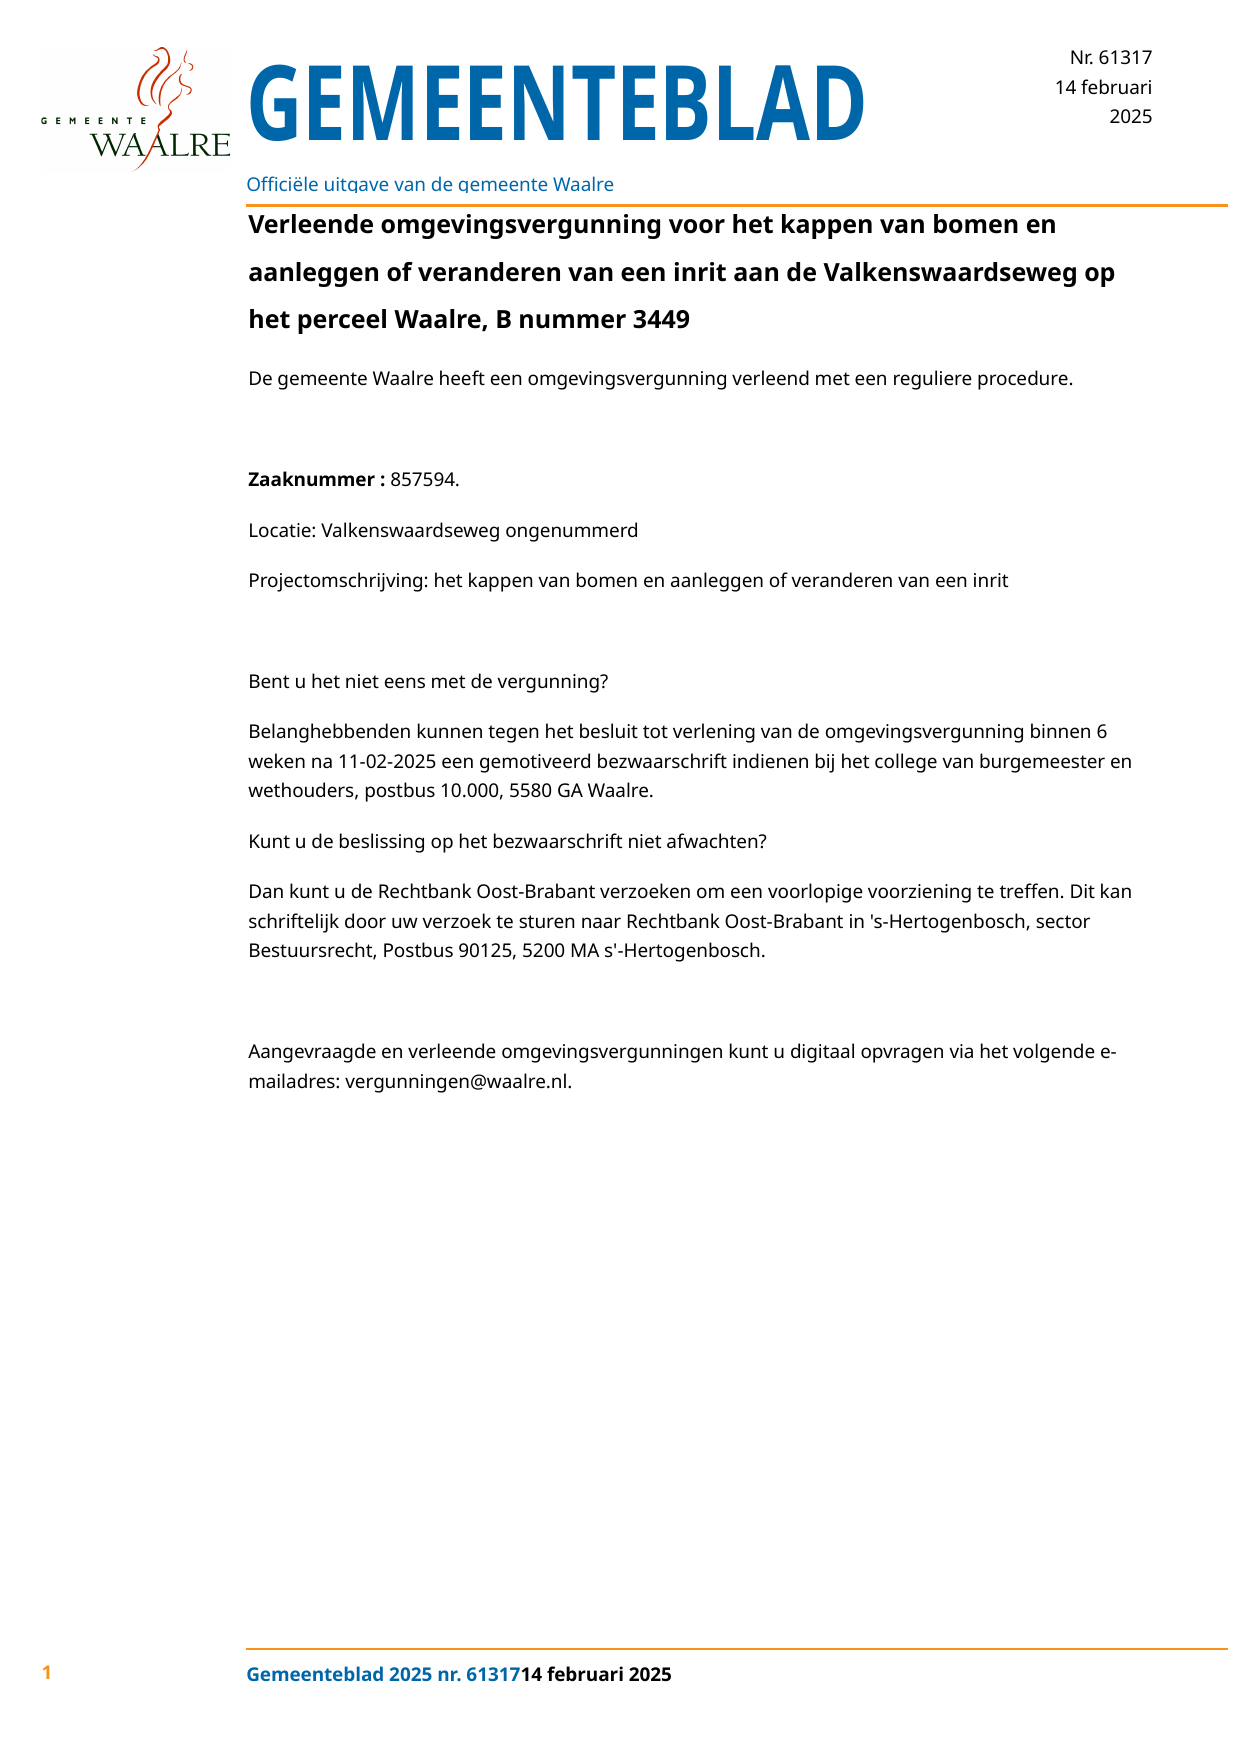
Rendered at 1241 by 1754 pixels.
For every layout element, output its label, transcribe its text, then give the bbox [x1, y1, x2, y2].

text Bent u het niet eens met de vergunning? [248, 668, 1152, 694]
text De gemeente Waalre heeft een omgevingsvergunning verleend met een reguliere procedure. [248, 366, 1152, 391]
text Projectomschrijving: het kappen van bomen en aanleggen of veranderen van een inrit [248, 567, 1152, 593]
text Verleende omgevingsvergunning voor het kappen van bomen en aanleggen of veranderen van een inrit aan de Valkenswaardseweg op het perceel Waalre, B nummer 3449 [248, 207, 1152, 336]
picture [41, 47, 231, 172]
text Locatie: Valkenswaardseweg ongenummerd [248, 517, 1152, 542]
text Zaaknummer : 857594. [248, 466, 1152, 492]
text Aangevraagde en verleende omgevingsvergunningen kunt u digitaal opvragen via het volgende e-mailadres: vergunningen@waalre.nl. [248, 1038, 1152, 1094]
text Belanghebbenden kunnen tegen het besluit tot verlening van de omgevingsvergunning binnen 6 weken na 11-02-2025 een gemotiveerd bezwaarschrift indienen bij het college van burgemeester en wethouders, postbus 10.000, 5580 GA Waalre. [248, 718, 1152, 803]
text Kunt u de beslissing op het bezwaarschrift niet afwachten? [248, 828, 1152, 854]
text Dan kunt u de Rechtbank Oost-Brabant verzoeken om een voorlopige voorziening te treffen. Dit kan schriftelijk door uw verzoek te sturen naar Rechtbank Oost-Brabant in 's-Hertogenbosch, sector Bestuursrecht, Postbus 90125, 5200 MA s'-Hertogenbosch. [248, 878, 1152, 963]
